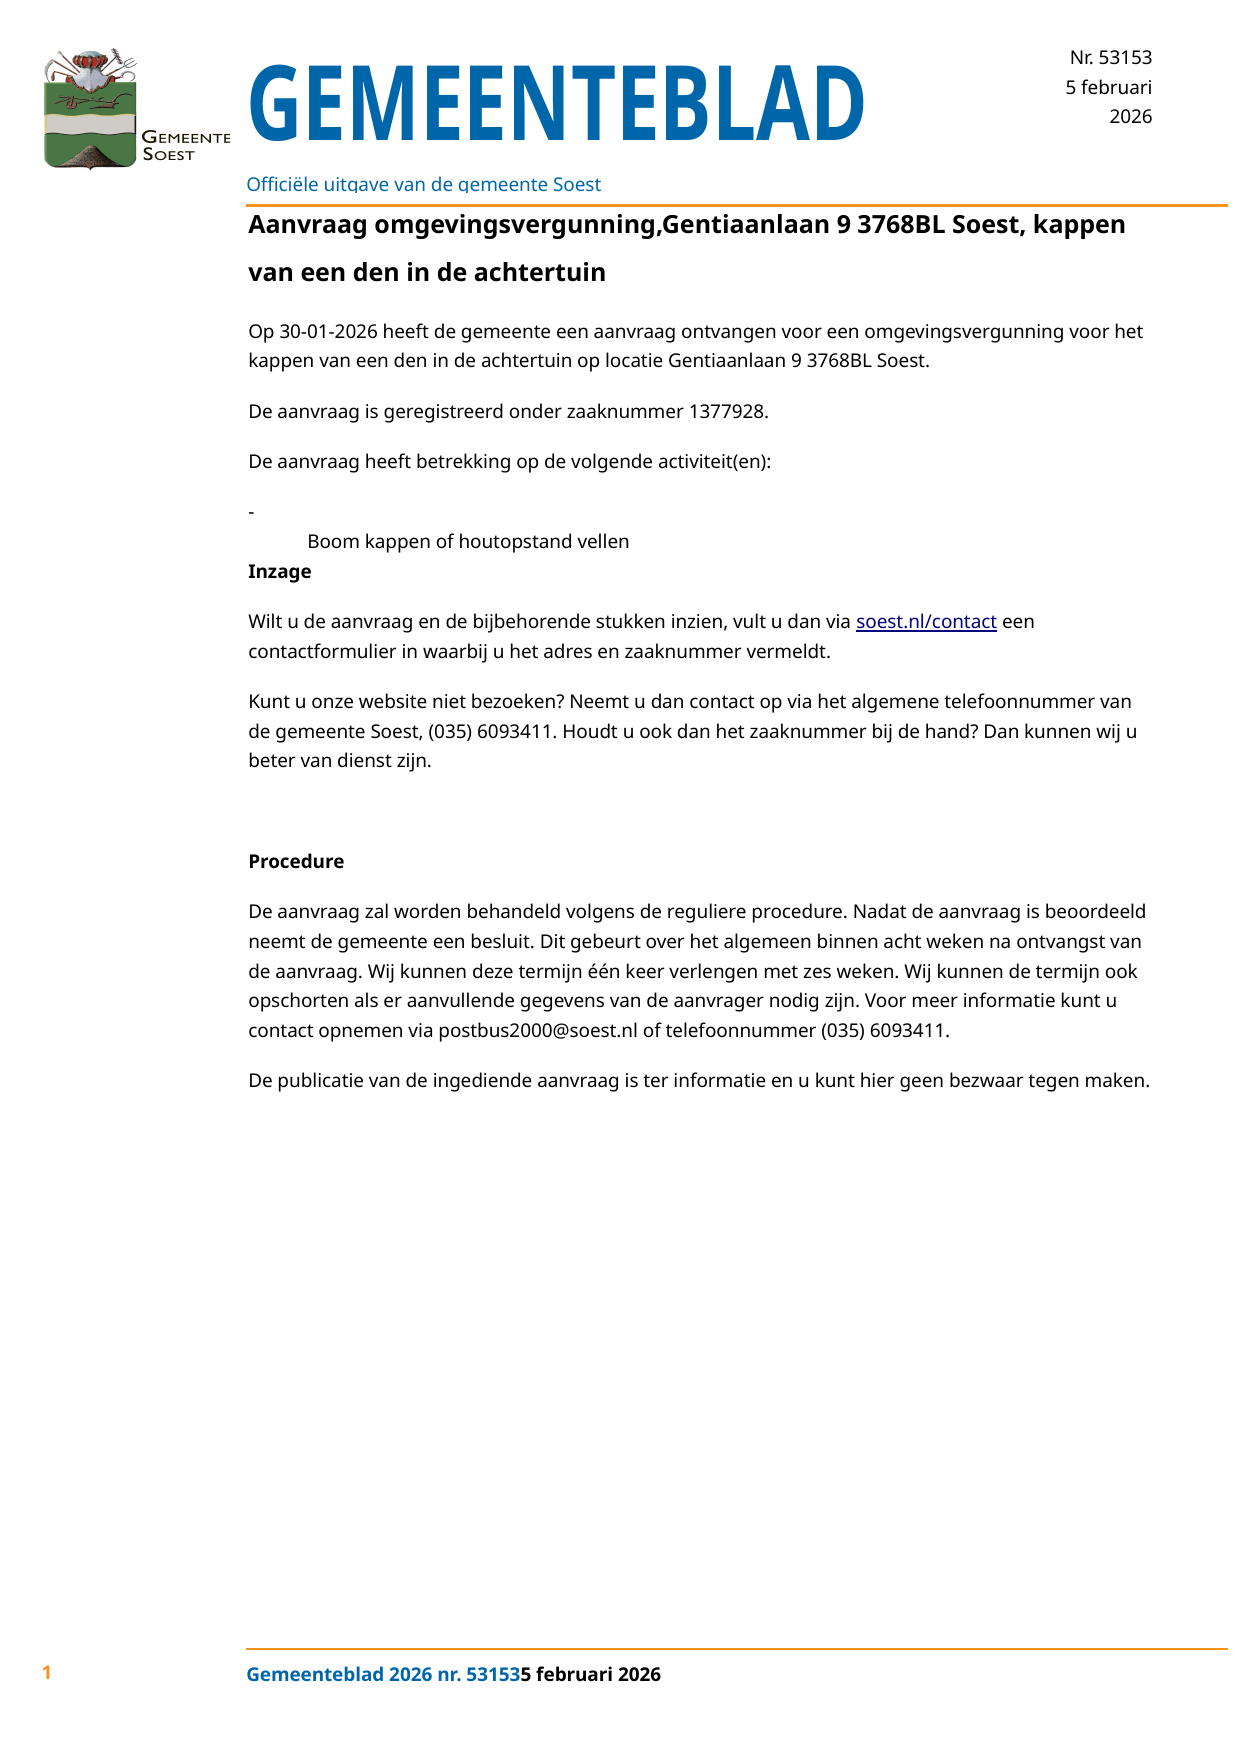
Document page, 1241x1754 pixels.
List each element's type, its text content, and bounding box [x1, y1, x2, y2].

text Op 30-01-2026 heeft de gemeente een aanvraag ontvangen voor een omgevingsvergunning voor het kappen van een den in de achtertuin op locatie Gentiaanlaan 9 3768BL Soest. [248, 318, 1152, 373]
text Kunt u onze website niet bezoeken? Neemt u dan contact op via het algemene telefoonnummer van de gemeente Soest, (035) 6093411. Houdt u ook dan het zaaknummer bij de hand? Dan kunnen wij u beter van dienst zijn. [248, 688, 1152, 773]
text Procedure [248, 848, 1152, 874]
text Inzage [248, 558, 1152, 584]
text Aanvraag omgevingsvergunning,Gentiaanlaan 9 3768BL Soest, kappen van een den in de achtertuin [248, 207, 1152, 288]
list Boom kappen of houtopstand vellen [248, 528, 1152, 554]
text De aanvraag heeft betrekking op de volgende activiteit(en): [248, 448, 1152, 474]
text De aanvraag is geregistreerd onder zaaknummer 1377928. [248, 398, 1152, 424]
text De publicatie van de ingediende aanvraag is ter informatie en u kunt hier geen bezwaar tegen maken. [248, 1067, 1152, 1093]
text De aanvraag zal worden behandeld volgens de reguliere procedure. Nadat de aanvraag is beoordeeld neemt de gemeente een besluit. Dit gebeurt over het algemeen binnen acht weken na ontvangst van de aanvraag. Wij kunnen deze termijn één keer verlengen met zes weken. Wij kunnen de termijn ook opschorten als er aanvullende gegevens van de aanvrager nodig zijn. Voor meer informatie kunt u contact opnemen via postbus2000@soest.nl of telefoonnummer (035) 6093411. [248, 899, 1152, 1043]
text Wilt u de aanvraag en de bijbehorende stukken inzien, vult u dan via soest.nl/contact een contactformulier in waarbij u het adres en zaaknummer vermeldt. [248, 608, 1152, 664]
picture [41, 47, 231, 172]
